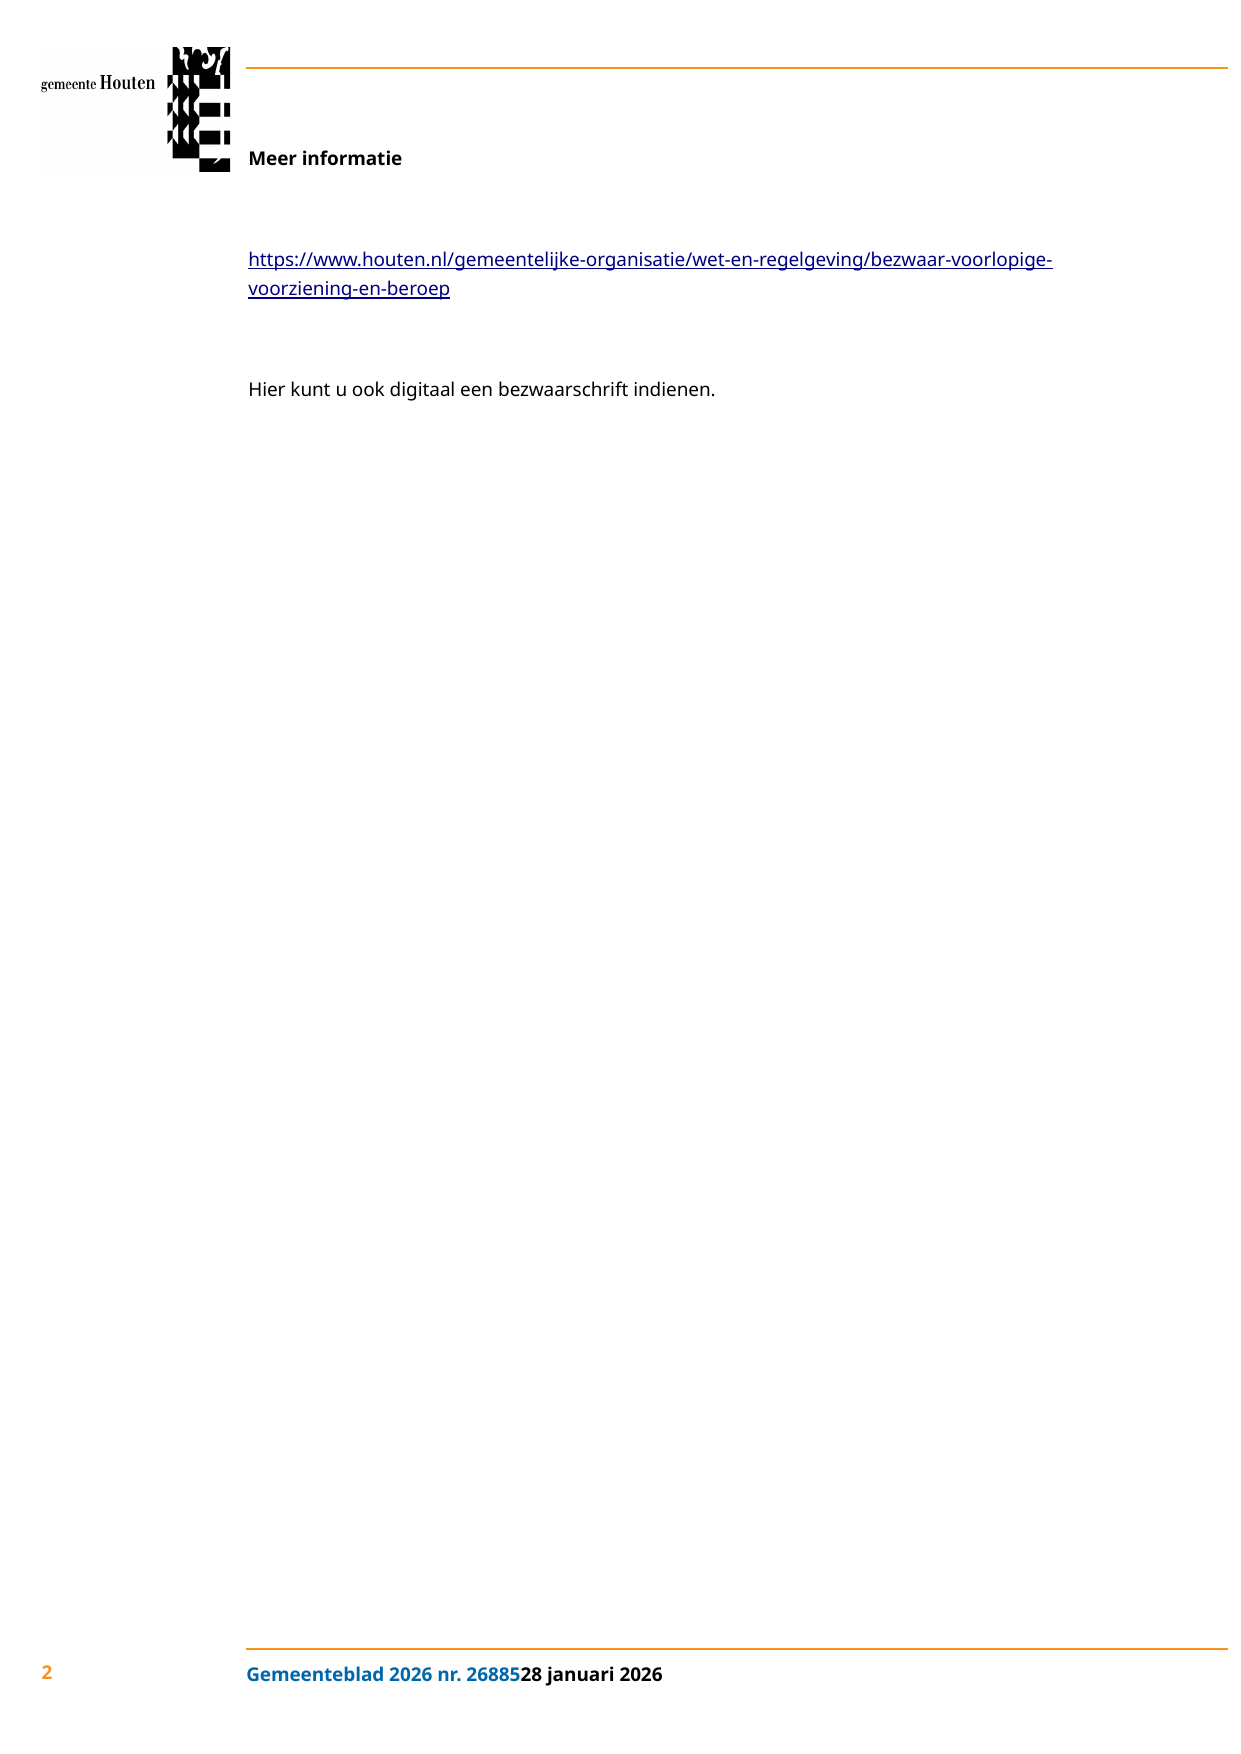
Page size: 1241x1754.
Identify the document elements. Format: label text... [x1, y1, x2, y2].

text Hier kunt u ook digitaal een bezwaarschrift indienen. [248, 376, 1152, 402]
picture [41, 47, 231, 172]
text https://www.houten.nl/gemeentelijke-organisatie/wet-en-regelgeving/bezwaar-voorlopige-voorziening-en-beroep [248, 246, 1152, 301]
text Meer informatie [248, 145, 1152, 171]
